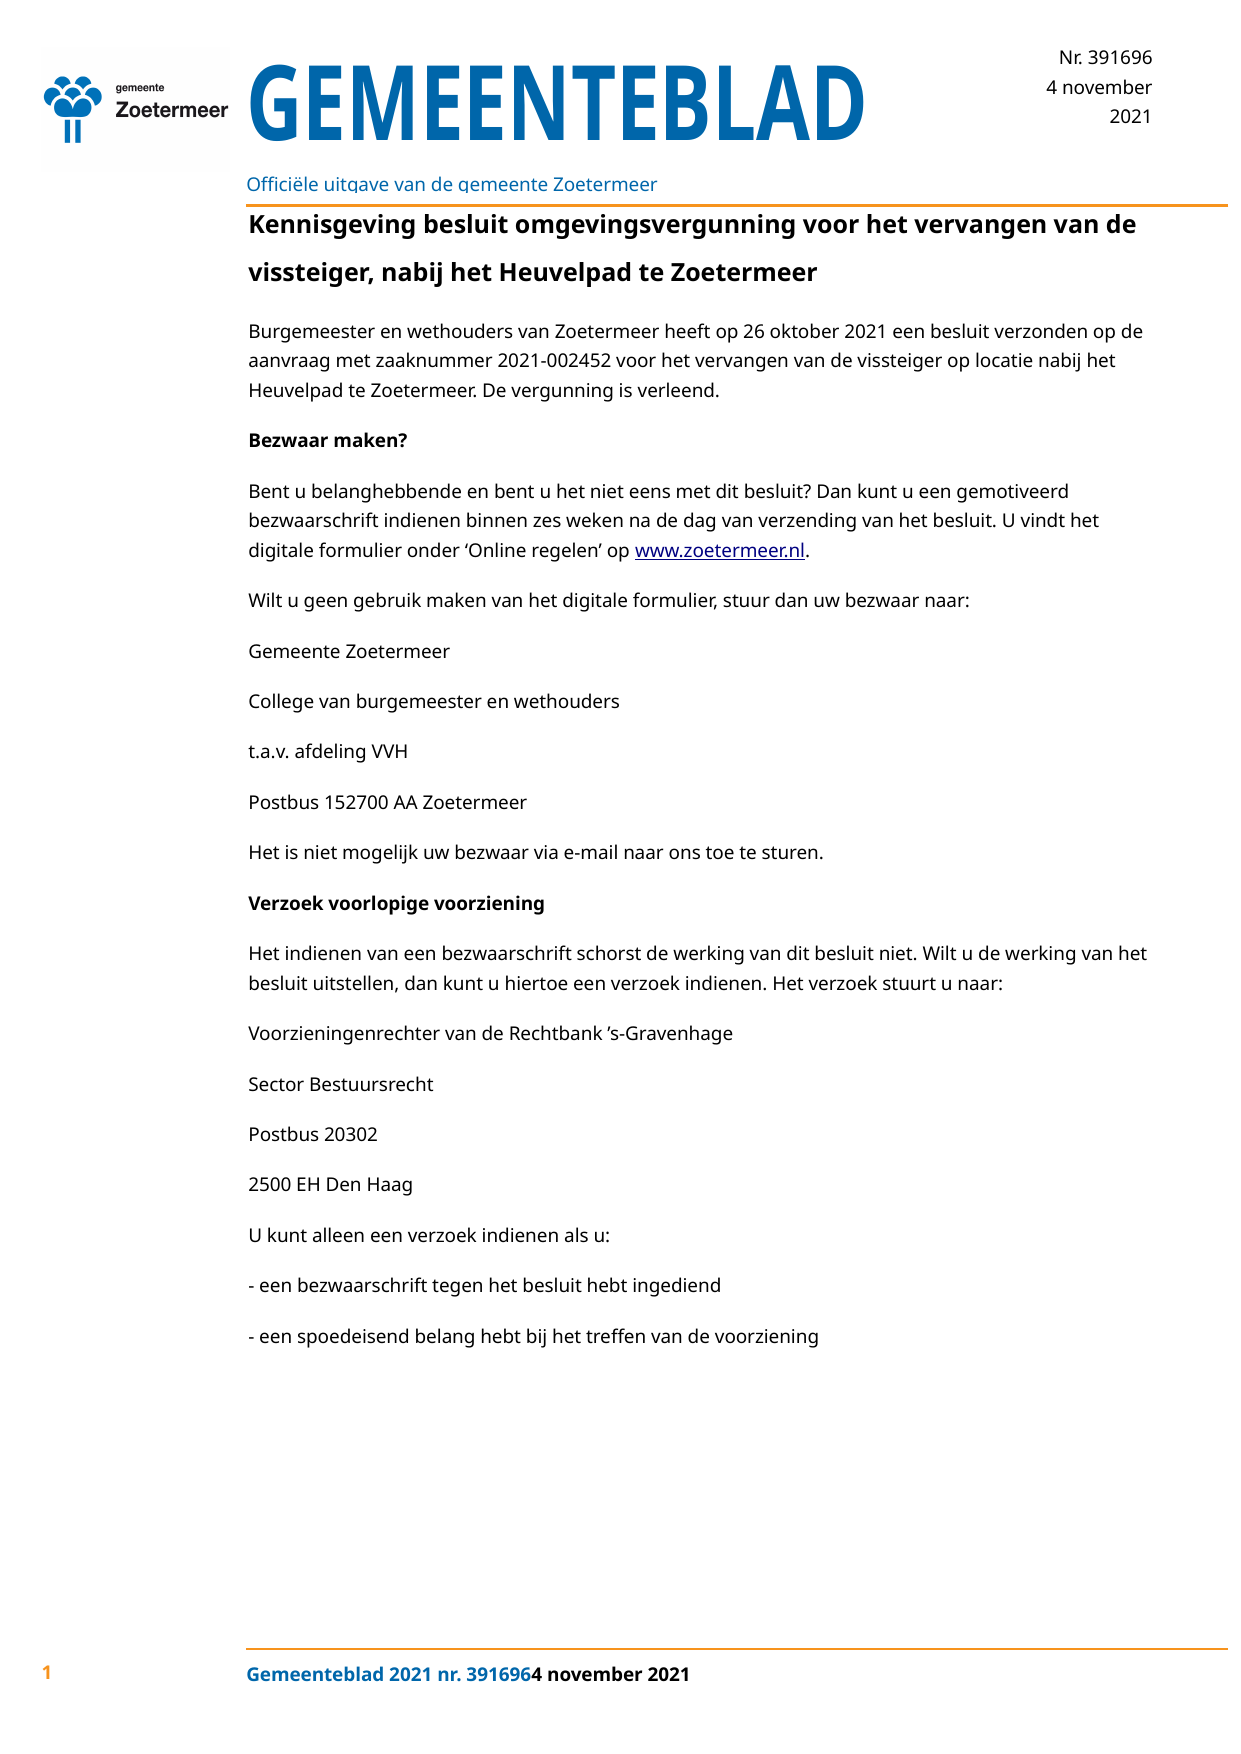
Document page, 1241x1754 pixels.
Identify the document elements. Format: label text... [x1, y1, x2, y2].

text 2500 EH Den Haag [248, 1172, 1152, 1197]
text Sector Bestuursrecht [248, 1071, 1152, 1097]
text Burgemeester en wethouders van Zoetermeer heeft op 26 oktober 2021 een besluit verzonden op de aanvraag met zaaknummer 2021-002452 voor het vervangen van de vissteiger op locatie nabij het Heuvelpad te Zoetermeer. De vergunning is verleend. [248, 318, 1152, 403]
picture [41, 47, 231, 172]
text - een bezwaarschrift tegen het besluit hebt ingediend [248, 1272, 1152, 1298]
text Gemeente Zoetermeer [248, 638, 1152, 664]
text U kunt alleen een verzoek indienen als u: [248, 1222, 1152, 1248]
text Bent u belanghebbende en bent u het niet eens met dit besluit? Dan kunt u een gemotiveerd bezwaarschrift indienen binnen zes weken na de dag van verzending van het besluit. U vindt het digitale formulier onder ‘Online regelen’ op www.zoetermeer.nl. [248, 478, 1152, 563]
text Het is niet mogelijk uw bezwaar via e-mail naar ons toe te sturen. [248, 839, 1152, 865]
text Postbus 152700 AA Zoetermeer [248, 789, 1152, 815]
text Voorzieningenrechter van de Rechtbank ’s-Gravenhage [248, 1020, 1152, 1046]
text Het indienen van een bezwaarschrift schorst de werking van dit besluit niet. Wilt u de werking van het besluit uitstellen, dan kunt u hiertoe een verzoek indienen. Het verzoek stuurt u naar: [248, 940, 1152, 996]
text - een spoedeisend belang hebt bij het treffen van de voorziening [248, 1323, 1152, 1349]
text Kennisgeving besluit omgevingsvergunning voor het vervangen van de vissteiger, nabij het Heuvelpad te Zoetermeer [248, 207, 1152, 288]
text t.a.v. afdeling VVH [248, 739, 1152, 764]
text College van burgemeester en wethouders [248, 688, 1152, 714]
text Postbus 20302 [248, 1121, 1152, 1147]
text Verzoek voorlopige voorziening [248, 890, 1152, 916]
text Wilt u geen gebruik maken van het digitale formulier, stuur dan uw bezwaar naar: [248, 587, 1152, 613]
text Bezwaar maken? [248, 427, 1152, 453]
